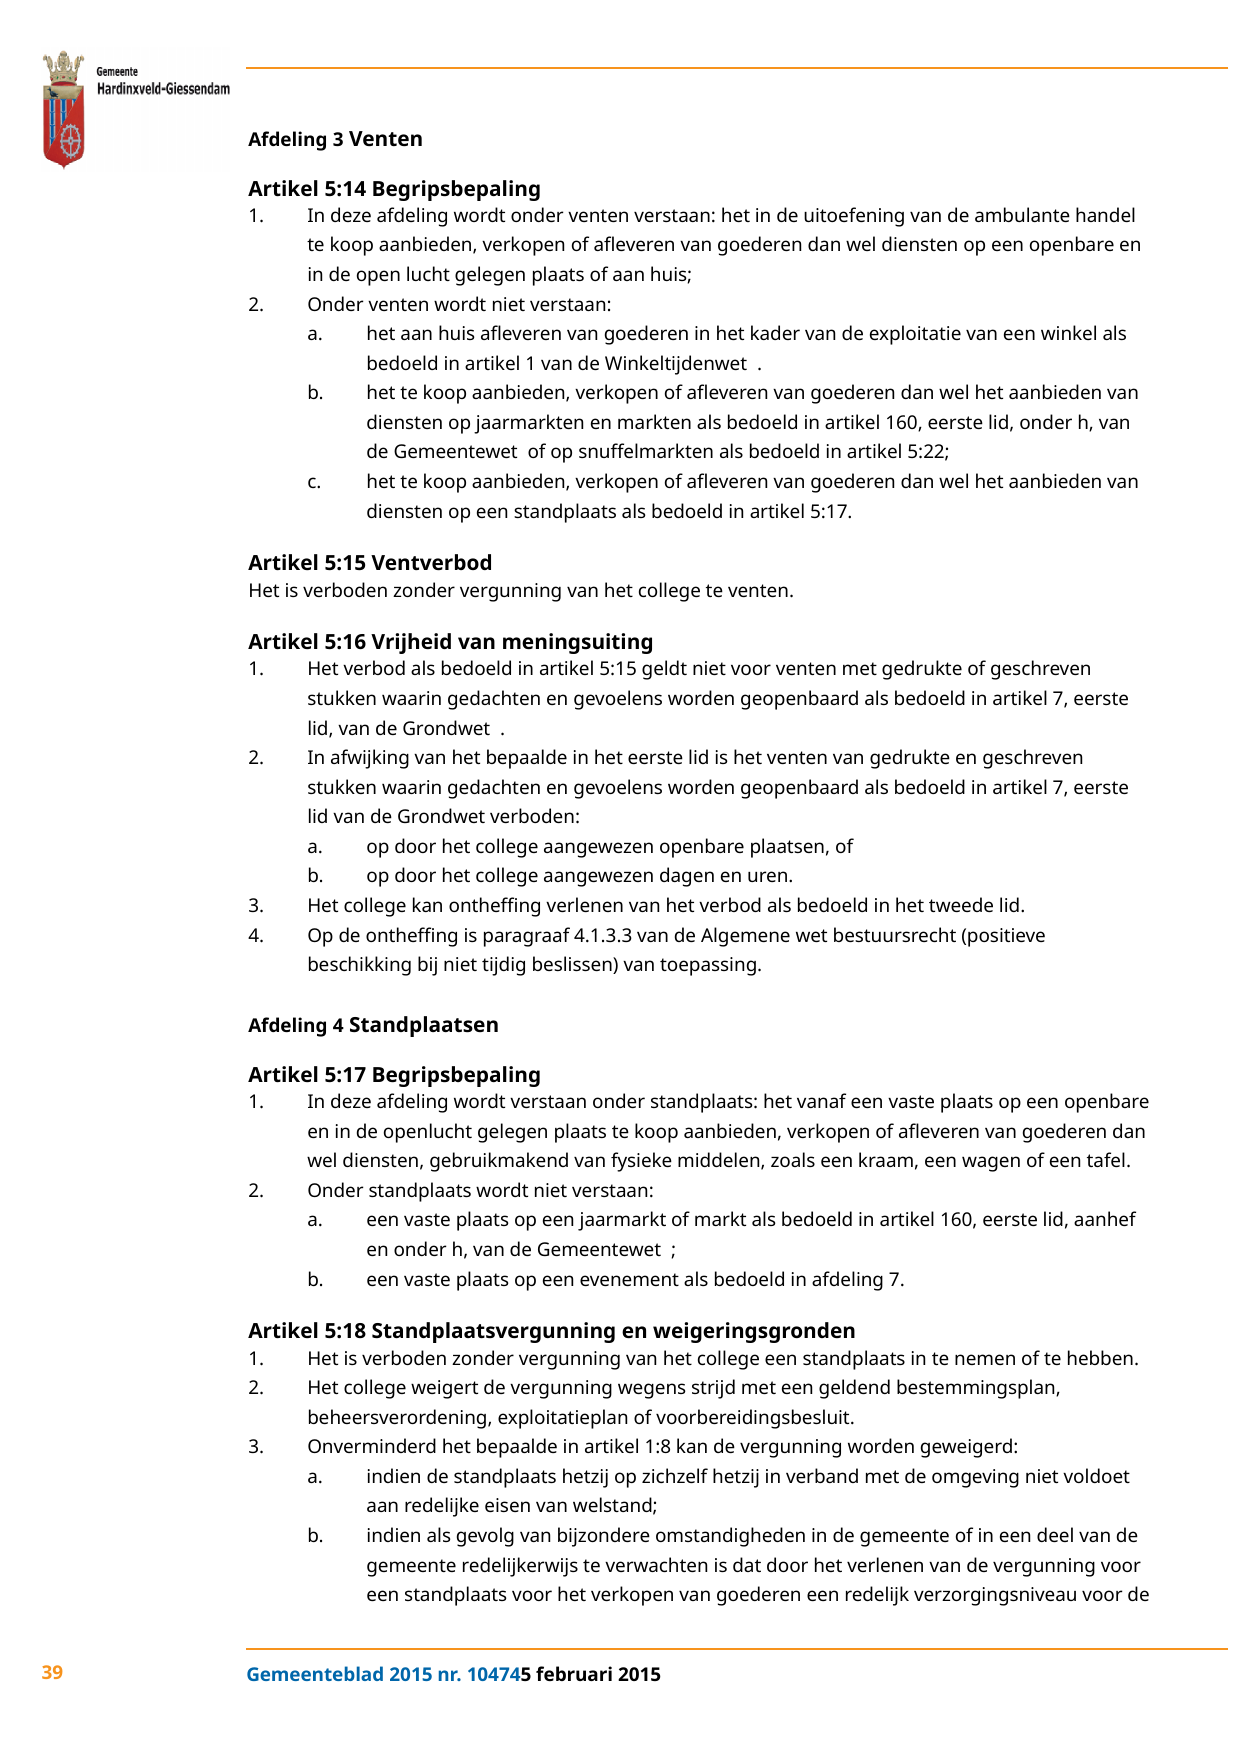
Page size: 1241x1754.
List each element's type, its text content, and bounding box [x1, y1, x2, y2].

text Afdeling 4 Standplaatsen [248, 1011, 1152, 1039]
text Artikel 5:14 Begripsbepaling [248, 174, 1152, 202]
list Onder venten wordt niet verstaan: [248, 291, 1152, 317]
list In deze afdeling wordt verstaan onder standplaats: het vanaf een vaste plaats op een openbare en in de openlucht gelegen plaats te koop aanbieden, verkopen of afleveren van goederen dan wel diensten, gebruikmakend van fysieke middelen, zoals een kraam, een wagen of een tafel. [248, 1088, 1152, 1173]
text Artikel 5:16 Vrijheid van meningsuiting [248, 627, 1152, 656]
list In afwijking van het bepaalde in het eerste lid is het venten van gedrukte en geschreven stukken waarin gedachten en gevoelens worden geopenbaard als bedoeld in artikel 7, eerste lid van de Grondwet verboden: [248, 744, 1152, 829]
list het aan huis afleveren van goederen in het kader van de exploitatie van een winkel als bedoeld in artikel 1 van de Winkeltijdenwet . [307, 320, 1152, 376]
list Onverminderd het bepaalde in artikel 1:8 kan de vergunning worden geweigerd: [248, 1433, 1152, 1459]
list Het verbod als bedoeld in artikel 5:15 geldt niet voor venten met gedrukte of geschreven stukken waarin gedachten en gevoelens worden geopenbaard als bedoeld in artikel 7, eerste lid, van de Grondwet . [248, 656, 1152, 741]
text Artikel 5:17 Begripsbepaling [248, 1060, 1152, 1088]
list een vaste plaats op een jaarmarkt of markt als bedoeld in artikel 160, eerste lid, aanhef en onder h, van de Gemeentewet ; [307, 1207, 1152, 1262]
text Artikel 5:15 Ventverbod [248, 548, 1152, 577]
list op door het college aangewezen dagen en uren. [307, 863, 1152, 888]
list Onder standplaats wordt niet verstaan: [248, 1177, 1152, 1203]
picture [41, 47, 231, 172]
list Het is verboden zonder vergunning van het college een standplaats in te nemen of te hebben. [248, 1345, 1152, 1370]
list het te koop aanbieden, verkopen of afleveren van goederen dan wel het aanbieden van diensten op jaarmarkten en markten als bedoeld in artikel 160, eerste lid, onder h, van de Gemeentewet of op snuffelmarkten als bedoeld in artikel 5:22; [307, 379, 1152, 464]
list In deze afdeling wordt onder venten verstaan: het in de uitoefening van de ambulante handel te koop aanbieden, verkopen of afleveren van goederen dan wel diensten op een openbare en in de open lucht gelegen plaats of aan huis; [248, 202, 1152, 287]
text Artikel 5:18 Standplaatsvergunning en weigeringsgronden [248, 1316, 1152, 1345]
text Afdeling 3 Venten [248, 124, 1152, 153]
list een vaste plaats op een evenement als bedoeld in afdeling 7. [307, 1266, 1152, 1292]
text Het is verboden zonder vergunning van het college te venten. [248, 577, 1152, 602]
list indien als gevolg van bijzondere omstandigheden in de gemeente of in een deel van de gemeente redelijkerwijs te verwachten is dat door het verlenen van de vergunning voor een standplaats voor het verkopen van goederen een redelijk verzorgingsniveau voor de [307, 1522, 1152, 1607]
list op door het college aangewezen openbare plaatsen, of [307, 833, 1152, 859]
list indien de standplaats hetzij op zichzelf hetzij in verband met de omgeving niet voldoet aan redelijke eisen van welstand; [307, 1463, 1152, 1518]
list Op de ontheffing is paragraaf 4.1.3.3 van de Algemene wet bestuursrecht (positieve beschikking bij niet tijdig beslissen) van toepassing. [248, 922, 1152, 977]
list Het college kan ontheffing verlenen van het verbod als bedoeld in het tweede lid. [248, 892, 1152, 918]
list het te koop aanbieden, verkopen of afleveren van goederen dan wel het aanbieden van diensten op een standplaats als bedoeld in artikel 5:17. [307, 468, 1152, 524]
list Het college weigert de vergunning wegens strijd met een geldend bestemmingsplan, beheersverordening, exploitatieplan of voorbereidingsbesluit. [248, 1374, 1152, 1429]
